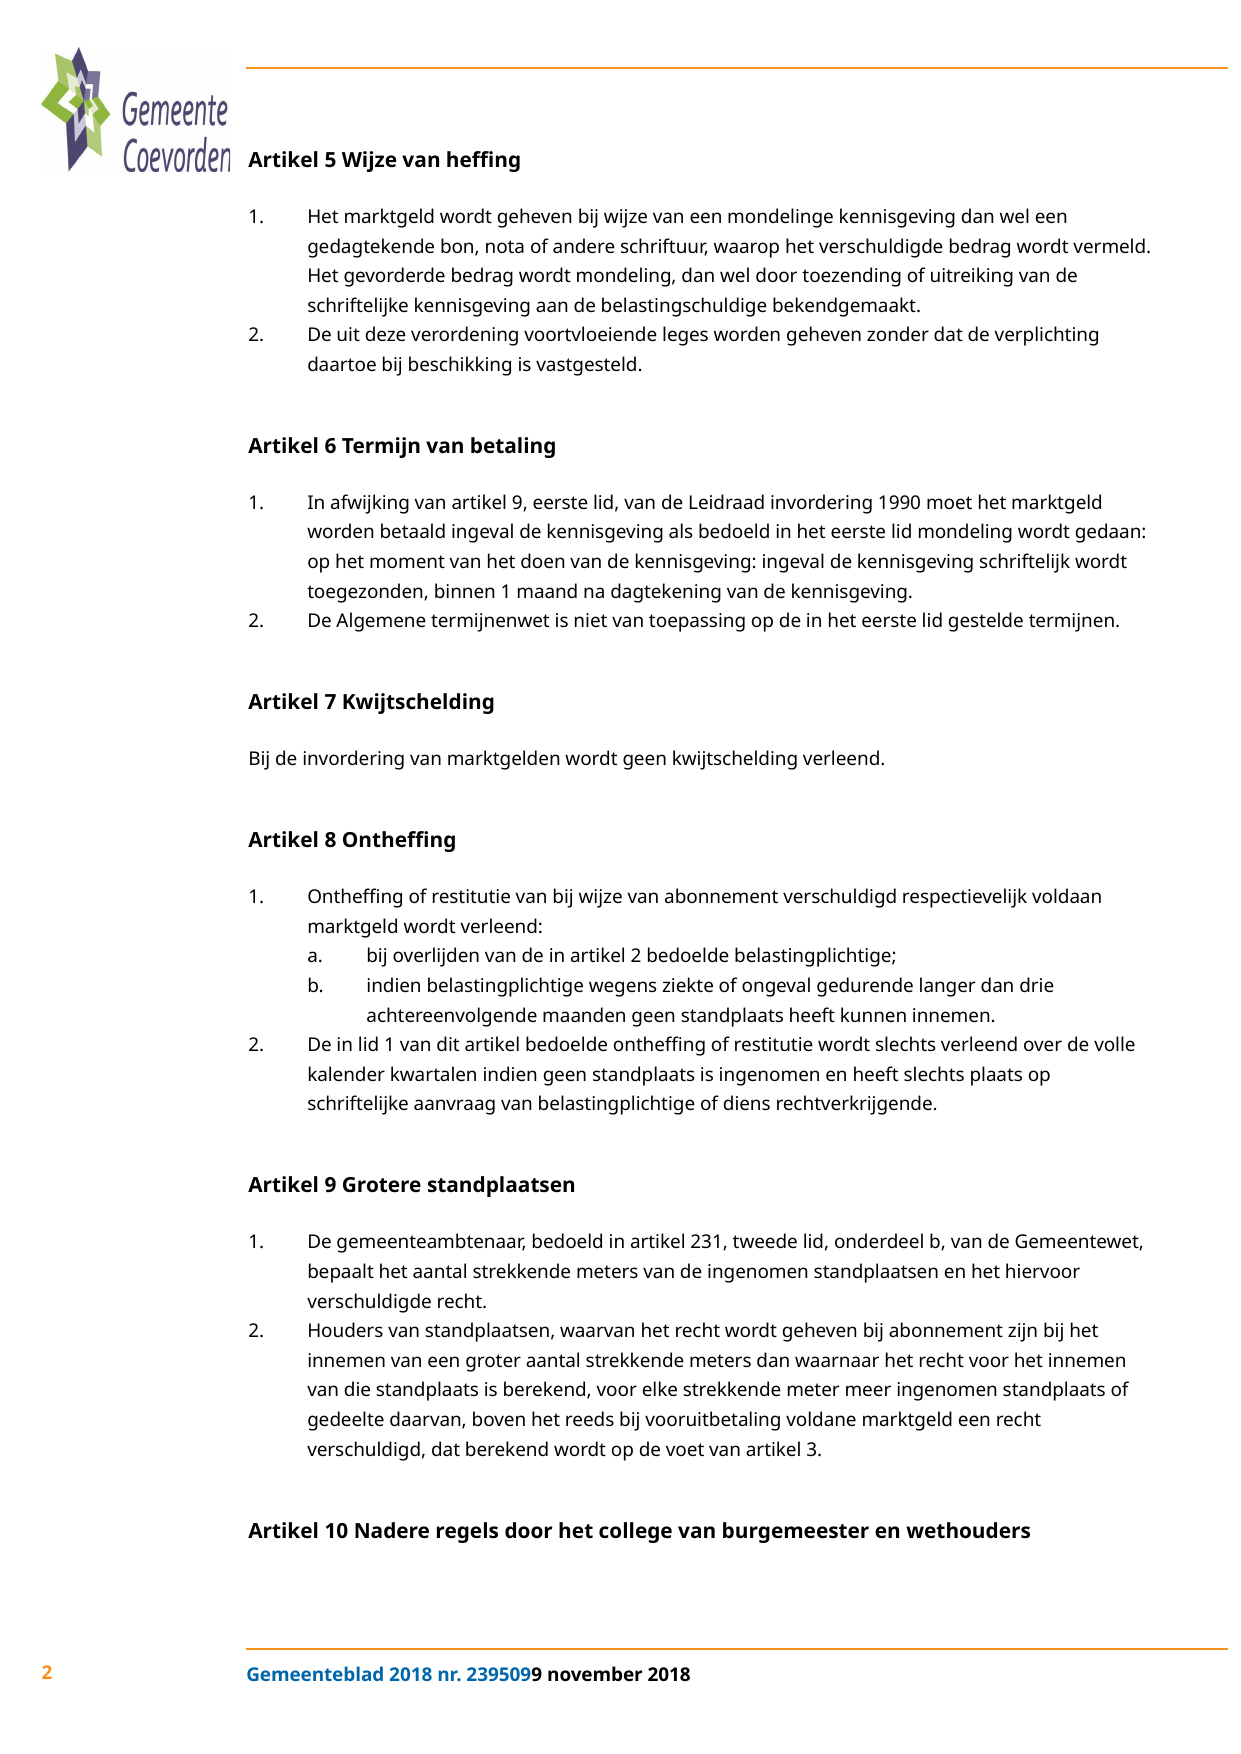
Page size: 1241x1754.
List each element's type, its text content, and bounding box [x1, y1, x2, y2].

list Het marktgeld wordt geheven bij wijze van een mondelinge kennisgeving dan wel een gedagtekende bon, nota of andere schriftuur, waarop het verschuldigde bedrag wordt vermeld. Het gevorderde bedrag wordt mondeling, dan wel door toezending of uitreiking van de schriftelijke kennisgeving aan de belastingschuldige bekendgemaakt. [248, 203, 1152, 318]
list indien belastingplichtige wegens ziekte of ongeval gedurende langer dan drie achtereenvolgende maanden geen standplaats heeft kunnen innemen. [307, 972, 1152, 1028]
picture [41, 47, 231, 172]
text Artikel 10 Nadere regels door het college van burgemeester en wethouders [248, 1516, 1152, 1544]
text Bij de invordering van marktgelden wordt geen kwijtschelding verleend. [248, 746, 1152, 771]
text Artikel 6 Termijn van betaling [248, 431, 1152, 459]
text Artikel 8 Ontheffing [248, 826, 1152, 854]
list De Algemene termijnenwet is niet van toepassing op de in het eerste lid gestelde termijnen. [248, 607, 1152, 633]
list bij overlijden van de in artikel 2 bedoelde belastingplichtige; [307, 943, 1152, 968]
list De in lid 1 van dit artikel bedoelde ontheffing of restitutie wordt slechts verleend over de volle kalender kwartalen indien geen standplaats is ingenomen en heeft slechts plaats op schriftelijke aanvraag van belastingplichtige of diens rechtverkrijgende. [248, 1031, 1152, 1116]
list De gemeenteambtenaar, bedoeld in artikel 231, tweede lid, onderdeel b, van de Gemeentewet, bepaalt het aantal strekkende meters van de ingenomen standplaatsen en het hiervoor verschuldigde recht. [248, 1229, 1152, 1313]
text Artikel 7 Kwijtschelding [248, 687, 1152, 716]
list Houders van standplaatsen, waarvan het recht wordt geheven bij abonnement zijn bij het innemen van een groter aantal strekkende meters dan waarnaar het recht voor het innemen van die standplaats is berekend, voor elke strekkende meter meer ingenomen standplaats of gedeelte daarvan, boven het reeds bij vooruitbetaling voldane marktgeld een recht verschuldigd, dat berekend wordt op de voet van artikel 3. [248, 1317, 1152, 1461]
list Ontheffing of restitutie van bij wijze van abonnement verschuldigd respectievelijk voldaan marktgeld wordt verleend: [248, 883, 1152, 939]
list De uit deze verordening voortvloeiende leges worden geheven zonder dat de verplichting daartoe bij beschikking is vastgesteld. [248, 322, 1152, 377]
text Artikel 5 Wijze van heffing [248, 145, 1152, 174]
list In afwijking van artikel 9, eerste lid, van de Leidraad invordering 1990 moet het marktgeld worden betaald ingeval de kennisgeving als bedoeld in het eerste lid mondeling wordt gedaan: op het moment van het doen van de kennisgeving: ingeval de kennisgeving schriftelijk wordt toegezonden, binnen 1 maand na dagtekening van de kennisgeving. [248, 489, 1152, 604]
text Artikel 9 Grotere standplaatsen [248, 1171, 1152, 1199]
